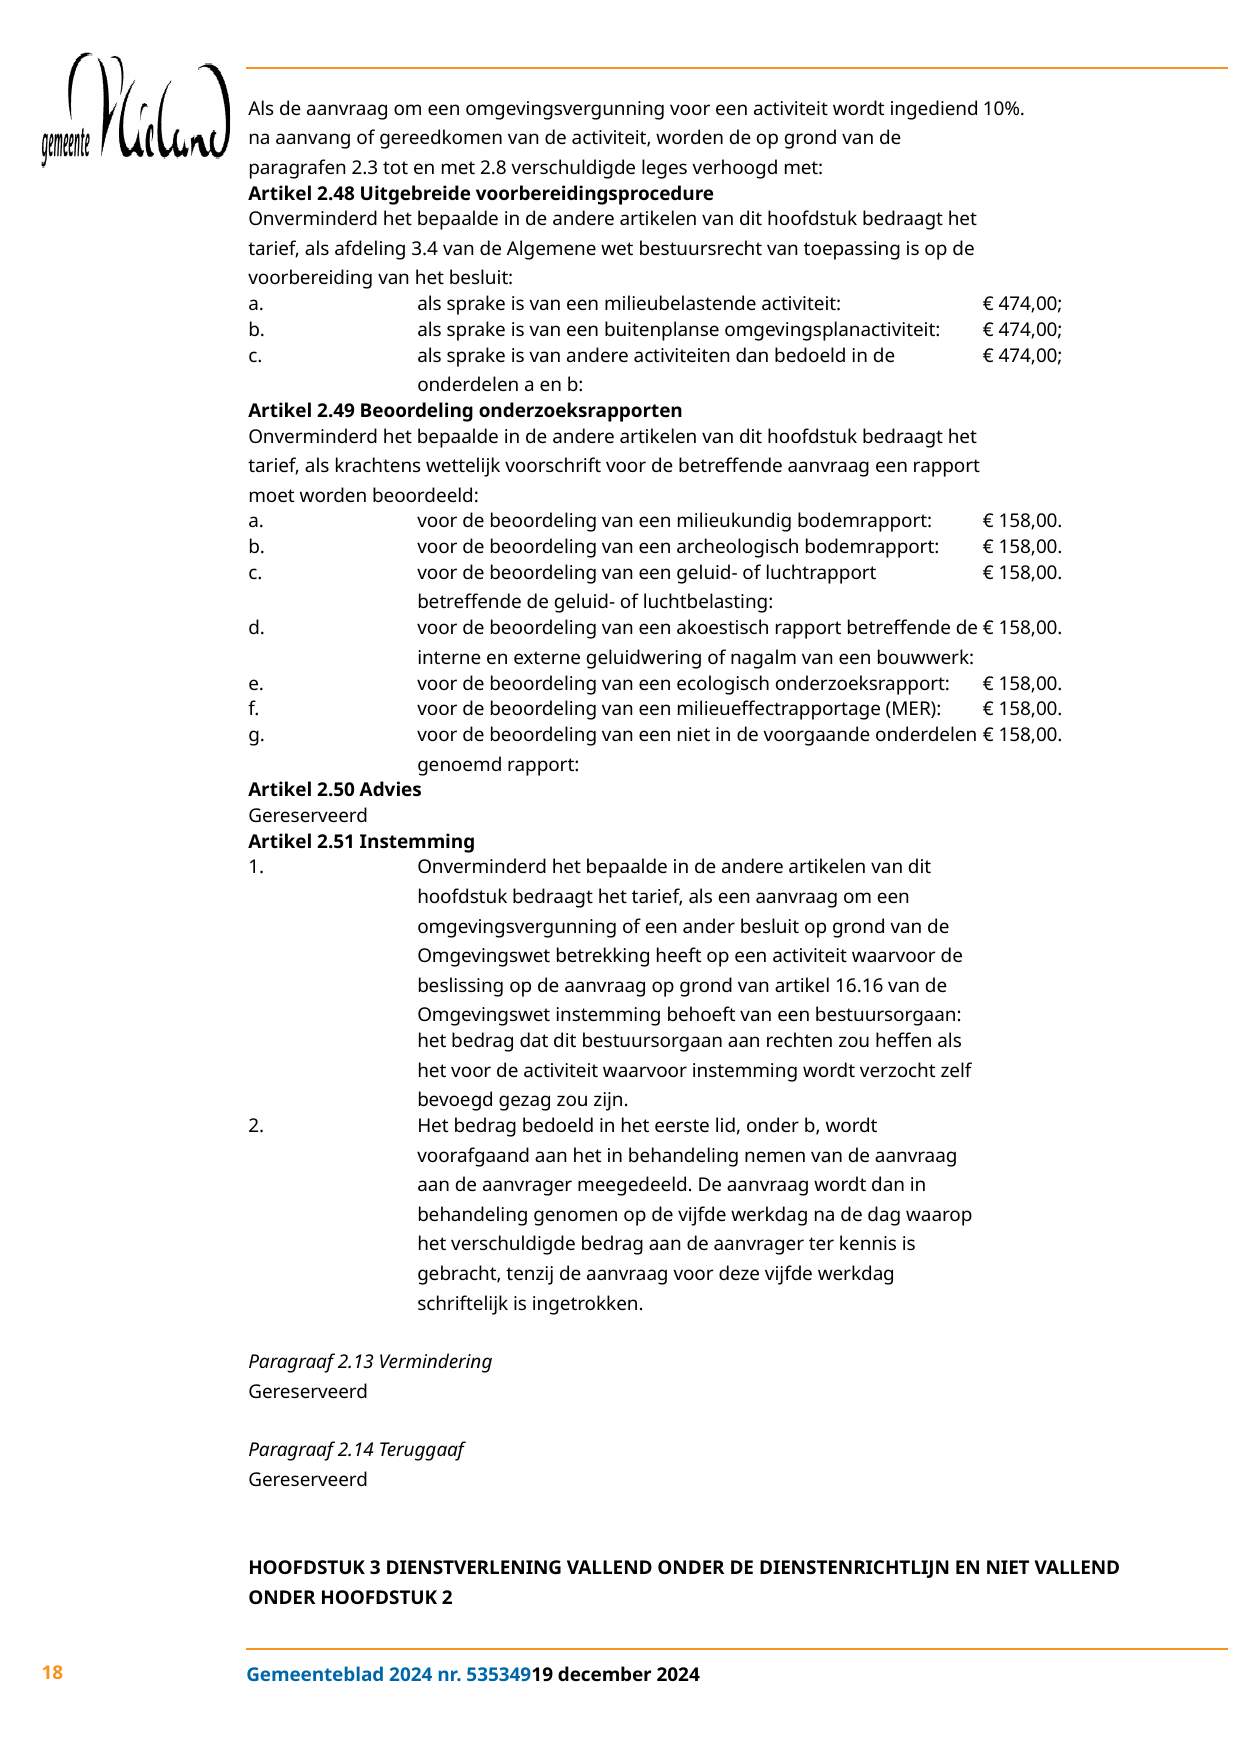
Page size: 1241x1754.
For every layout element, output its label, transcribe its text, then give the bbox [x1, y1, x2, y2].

table_cell € 158,00. [983, 534, 1152, 559]
table_cell [983, 397, 1152, 423]
table_cell g. [248, 721, 417, 777]
table_cell als sprake is van andere activiteiten dan bedoeld in de onderdelen a en b: [417, 342, 983, 397]
table_cell voor de beoordeling van een geluid- of luchtrapport betreffende de geluid- of luchtbelasting: [417, 559, 983, 614]
table_header Gereserveerd [248, 1466, 1152, 1492]
table_cell b. [248, 534, 417, 559]
table_cell b. [248, 316, 417, 342]
table_cell als sprake is van een milieubelastende activiteit: [417, 290, 983, 316]
table_cell € 474,00; [983, 342, 1152, 397]
table_cell a. [248, 290, 417, 316]
text Paragraaf 2.14 Teruggaaf [248, 1437, 1152, 1462]
table_cell c. [248, 559, 417, 614]
table_cell e. [248, 670, 417, 696]
table_cell Artikel 2.48 Uitgebreide voorbereidingsprocedure [248, 180, 983, 205]
text Paragraaf 2.13 Vermindering [248, 1348, 1152, 1374]
table_cell voor de beoordeling van een ecologisch onderzoeksrapport: [417, 670, 983, 696]
table_cell € 474,00; [983, 316, 1152, 342]
table_cell Onverminderd het bepaalde in de andere artikelen van dit hoofdstuk bedraagt het tarief, als krachtens wettelijk voorschrift voor de betreffende aanvraag een rapport moet worden beoordeeld: [248, 423, 983, 508]
table_cell [983, 828, 1152, 854]
table_cell [983, 1028, 1152, 1112]
table_cell € 158,00. [983, 721, 1152, 777]
table_cell € 158,00. [983, 696, 1152, 721]
text HOOFDSTUK 3 DIENSTVERLENING VALLEND ONDER DE DIENSTENRICHTLIJN EN NIET VALLEND ONDER HOOFDSTUK 2 [248, 1554, 1152, 1610]
table_cell [983, 777, 1152, 802]
table_cell [248, 1028, 417, 1112]
table_cell Artikel 2.50 Advies [248, 777, 983, 802]
table_cell Het bedrag bedoeld in het eerste lid, onder b, wordt voorafgaand aan het in behandeling nemen van de aanvraag aan de aanvrager meegedeeld. De aanvraag wordt dan in behandeling genomen op de vijfde werkdag na de dag waarop het verschuldigde bedrag aan de aanvrager ter kennis is gebracht, tenzij de aanvraag voor deze vijfde werkdag schriftelijk is ingetrokken. [417, 1112, 983, 1316]
table_cell € 474,00; [983, 290, 1152, 316]
table_cell € 158,00. [983, 508, 1152, 533]
table_cell Onverminderd het bepaalde in de andere artikelen van dit hoofdstuk bedraagt het tarief, als een aanvraag om een omgevingsvergunning of een ander besluit op grond van de Omgevingswet betrekking heeft op een activiteit waarvoor de beslissing op de aanvraag op grond van artikel 16.16 van de Omgevingswet instemming behoeft van een bestuursorgaan: [417, 854, 983, 1027]
table_cell voor de beoordeling van een akoestisch rapport betreffende de interne en externe geluidwering of nagalm van een bouwwerk: [417, 615, 983, 670]
table_cell voor de beoordeling van een archeologisch bodemrapport: [417, 534, 983, 559]
table_cell Artikel 2.51 Instemming [248, 828, 983, 854]
table_cell [983, 423, 1152, 508]
table_cell a. [248, 508, 417, 533]
table_cell € 158,00. [983, 559, 1152, 614]
picture [41, 47, 231, 172]
table_cell Artikel 2.49 Beoordeling onderzoeksrapporten [248, 397, 983, 423]
table_cell 10%. [983, 95, 1152, 180]
table_cell Als de aanvraag om een omgevingsvergunning voor een activiteit wordt ingediend na aanvang of gereedkomen van de activiteit, worden de op grond van de paragrafen 2.3 tot en met 2.8 verschuldigde leges verhoogd met: [248, 95, 983, 180]
table_cell het bedrag dat dit bestuursorgaan aan rechten zou heffen als het voor de activiteit waarvoor instemming wordt verzocht zelf bevoegd gezag zou zijn. [417, 1028, 983, 1112]
table_cell [983, 1112, 1152, 1316]
table_cell c. [248, 342, 417, 397]
table_cell voor de beoordeling van een milieukundig bodemrapport: [417, 508, 983, 533]
table_cell € 158,00. [983, 615, 1152, 670]
table_cell [983, 205, 1152, 290]
table_cell [983, 180, 1152, 205]
table_cell f. [248, 696, 417, 721]
table_cell Onverminderd het bepaalde in de andere artikelen van dit hoofdstuk bedraagt het tarief, als afdeling 3.4 van de Algemene wet bestuursrecht van toepassing is op de voorbereiding van het besluit: [248, 205, 983, 290]
table_cell 2. [248, 1112, 417, 1316]
table_header Gereserveerd [248, 1378, 1152, 1404]
table_cell voor de beoordeling van een niet in de voorgaande onderdelen genoemd rapport: [417, 721, 983, 777]
table_cell voor de beoordeling van een milieueffectrapportage (MER): [417, 696, 983, 721]
table_cell 1. [248, 854, 417, 1027]
table_cell [983, 854, 1152, 1027]
table_cell € 158,00. [983, 670, 1152, 696]
table_cell als sprake is van een buitenplanse omgevingsplanactiviteit: [417, 316, 983, 342]
table_cell Gereserveerd [248, 802, 1152, 828]
table_cell d. [248, 615, 417, 670]
